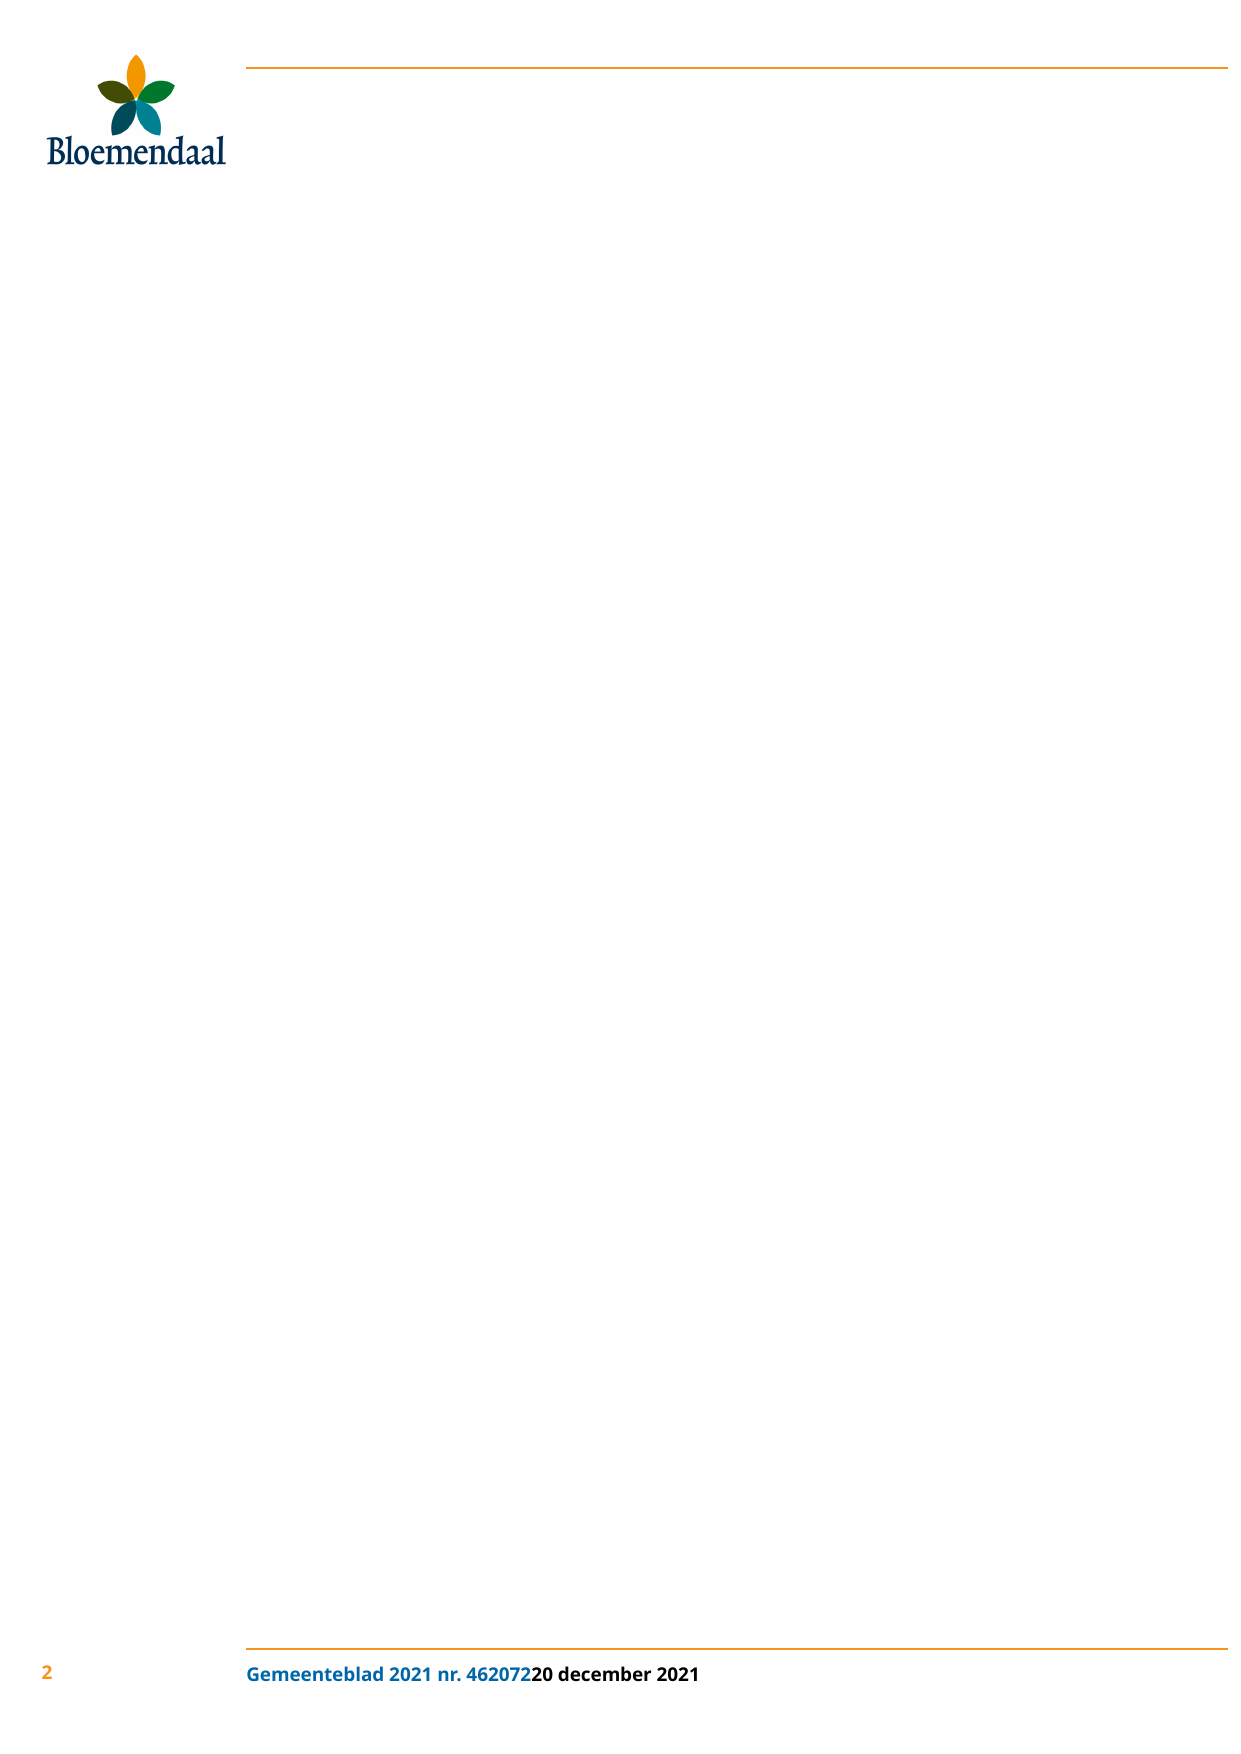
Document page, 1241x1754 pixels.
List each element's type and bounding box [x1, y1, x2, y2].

picture [41, 47, 231, 172]
